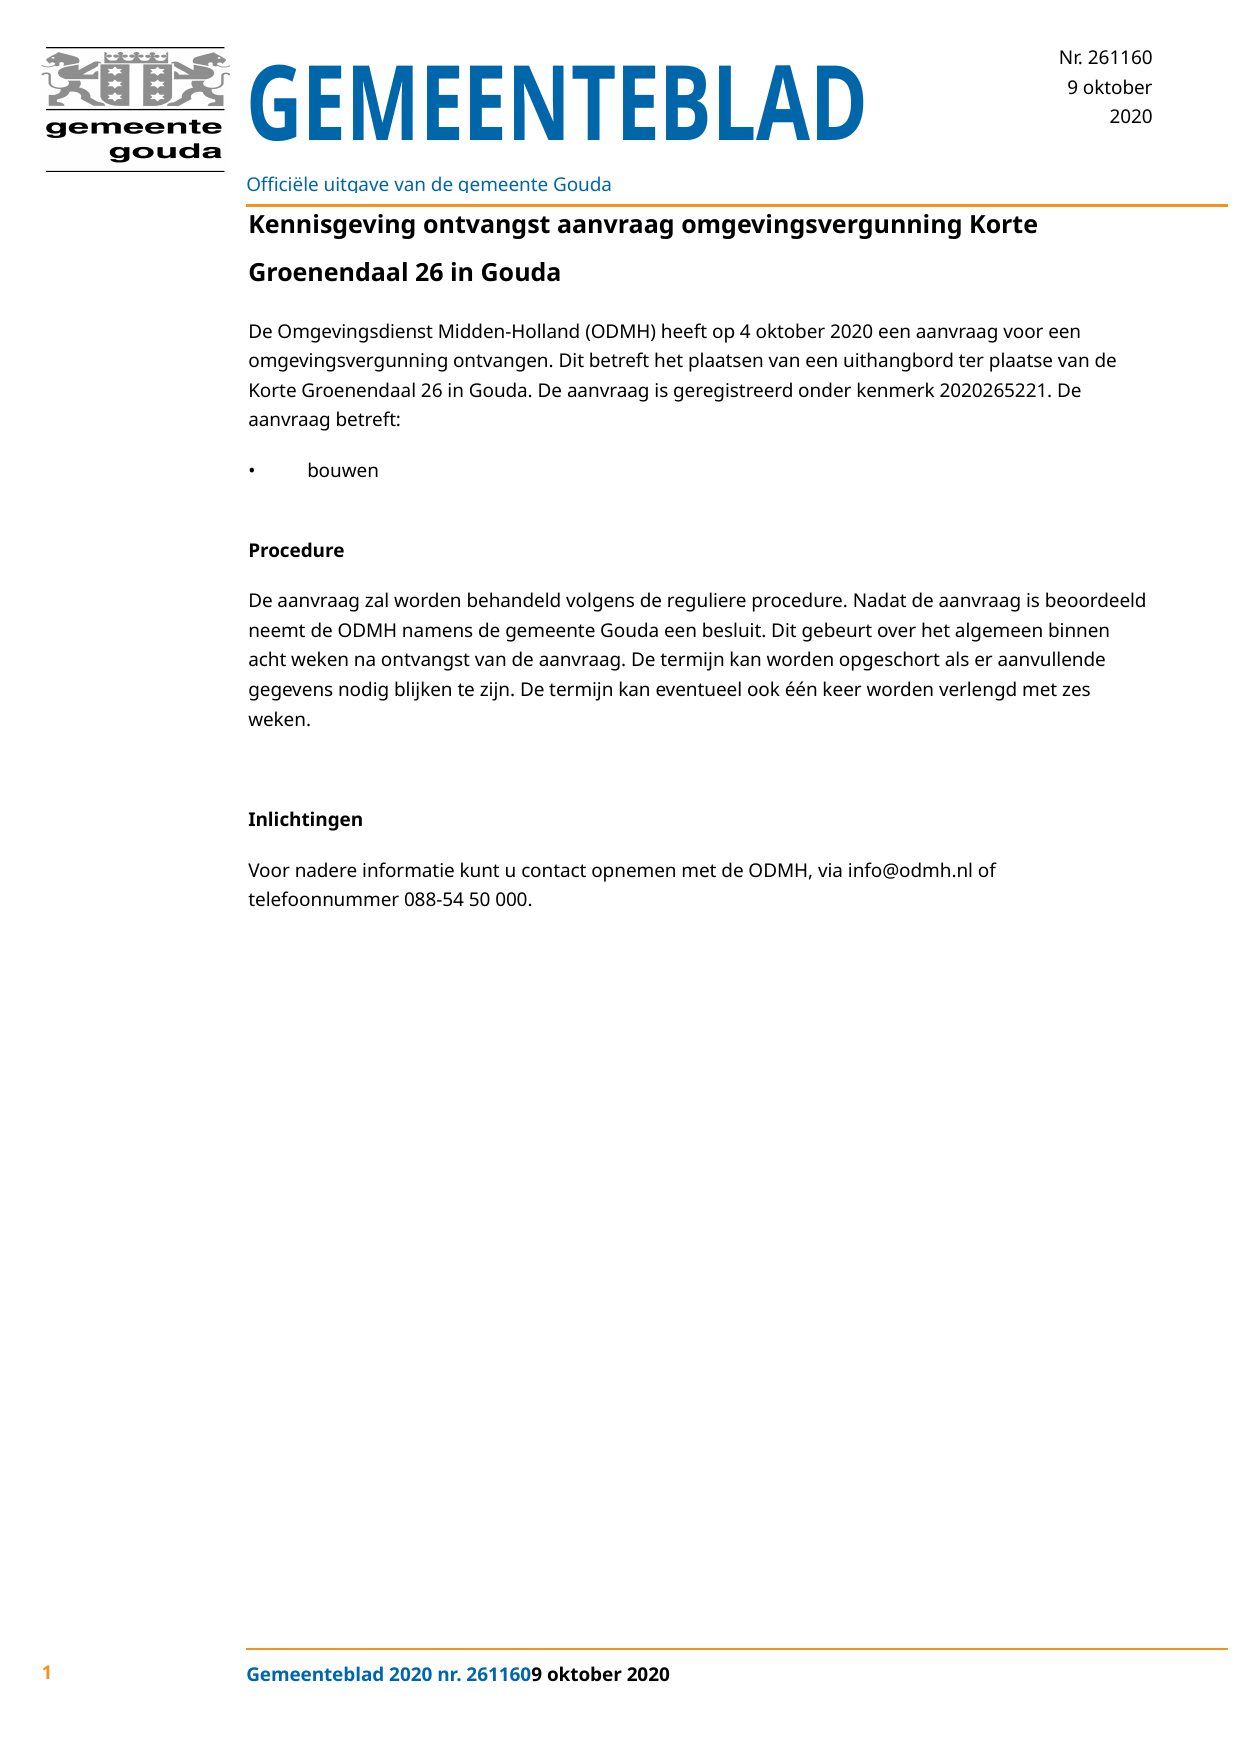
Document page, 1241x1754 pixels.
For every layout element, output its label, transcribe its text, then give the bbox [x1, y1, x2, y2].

text Voor nadere informatie kunt u contact opnemen met de ODMH, via info@odmh.nl of telefoonnummer 088-54 50 000. [248, 857, 1152, 912]
picture [41, 47, 231, 172]
text Kennisgeving ontvangst aanvraag omgevingsvergunning Korte Groenendaal 26 in Gouda [248, 207, 1152, 288]
list bouwen [248, 457, 1152, 483]
text De aanvraag zal worden behandeld volgens de reguliere procedure. Nadat de aanvraag is beoordeeld neemt de ODMH namens de gemeente Gouda een besluit. Dit gebeurt over het algemeen binnen acht weken na ontvangst van de aanvraag. De termijn kan worden opgeschort als er aanvullende gegevens nodig blijken te zijn. De termijn kan eventueel ook één keer worden verlengd met zes weken. [248, 587, 1152, 732]
text Procedure [248, 537, 1152, 563]
text De Omgevingsdienst Midden-Holland (ODMH) heeft op 4 oktober 2020 een aanvraag voor een omgevingsvergunning ontvangen. Dit betreft het plaatsen van een uithangbord ter plaatse van de Korte Groenendaal 26 in Gouda. De aanvraag is geregistreerd onder kenmerk 2020265221. De aanvraag betreft: [248, 318, 1152, 432]
text Inlichtingen [248, 807, 1152, 832]
